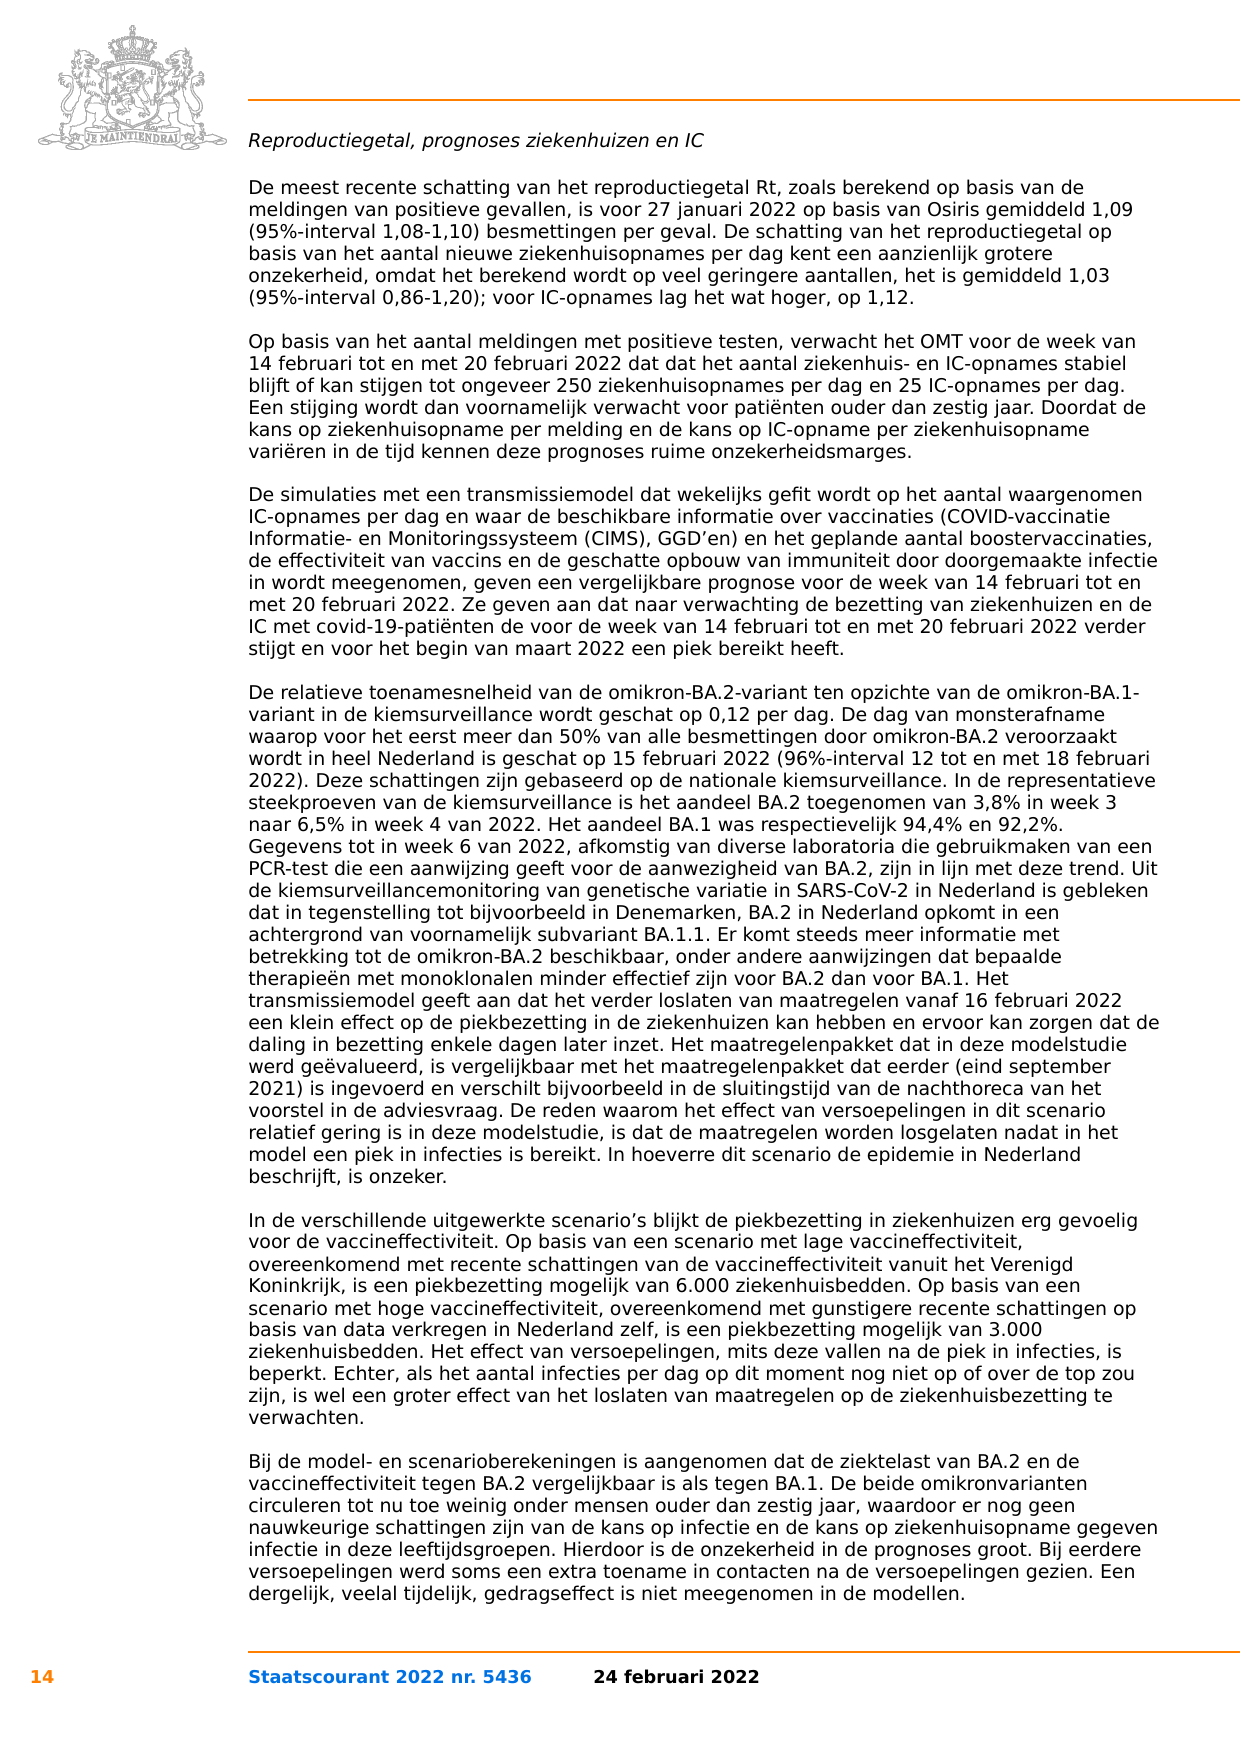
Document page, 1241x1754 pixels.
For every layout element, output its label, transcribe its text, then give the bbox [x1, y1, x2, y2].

text In de verschillende uitgewerkte scenario’s blijkt de piekbezetting in ziekenhuizen erg gevoelig voor de vaccineffectiviteit. Op basis van een scenario met lage vaccineffectiviteit, overeenkomend met recente schattingen van de vaccineffectiviteit vanuit het Verenigd Koninkrijk, is een piekbezetting mogelijk van 6.000 ziekenhuisbedden. Op basis van een scenario met hoge vaccineffectiviteit, overeenkomend met gunstigere recente schattingen op basis van data verkregen in Nederland zelf, is een piekbezetting mogelijk van 3.000 ziekenhuisbedden. Het effect van versoepelingen, mits deze vallen na de piek in infecties, is beperkt. Echter, als het aantal infecties per dag op dit moment nog niet op of over de top zou zijn, is wel een groter effect van het loslaten van maatregelen op de ziekenhuisbezetting te verwachten. [248, 1209, 1163, 1429]
text Bij de model- en scenarioberekeningen is aangenomen dat de ziektelast van BA.2 en de vaccineffectiviteit tegen BA.2 vergelijkbaar is als tegen BA.1. De beide omikronvarianten circuleren tot nu toe weinig onder mensen ouder dan zestig jaar, waardoor er nog geen nauwkeurige schattingen zijn van de kans op infectie en de kans op ziekenhuisopname gegeven infectie in deze leeftijdsgroepen. Hierdoor is de onzekerheid in de prognoses groot. Bij eerdere versoepelingen werd soms een extra toename in contacten na de versoepelingen gezien. Een dergelijk, veelal tijdelijk, gedragseffect is niet meegenomen in de modellen. [248, 1451, 1163, 1605]
text Op basis van het aantal meldingen met positieve testen, verwacht het OMT voor de week van 14 februari tot en met 20 februari 2022 dat dat het aantal ziekenhuis- en IC-opnames stabiel blijft of kan stijgen tot ongeveer 250 ziekenhuisopnames per dag en 25 IC-opnames per dag. Een stijging wordt dan voornamelijk verwacht voor patiënten ouder dan zestig jaar. Doordat de kans op ziekenhuisopname per melding en de kans op IC-opname per ziekenhuisopname variëren in de tijd kennen deze prognoses ruime onzekerheidsmarges. [248, 331, 1163, 462]
text De simulaties met een transmissiemodel dat wekelijks gefit wordt op het aantal waargenomen IC-opnames per dag en waar de beschikbare informatie over vaccinaties (COVID-vaccinatie Informatie- en Monitoringssysteem (CIMS), GGD’en) en het geplande aantal boostervaccinaties, de effectiviteit van vaccins en de geschatte opbouw van immuniteit door doorgemaakte infectie in wordt meegenomen, geven een vergelijkbare prognose voor de week van 14 februari tot en met 20 februari 2022. Ze geven aan dat naar verwachting de bezetting van ziekenhuizen en de IC met covid-19-patiënten de voor de week van 14 februari tot en met 20 februari 2022 verder stijgt en voor het begin van maart 2022 een piek bereikt heeft. [248, 484, 1163, 660]
subtitle Reproductiegetal, prognoses ziekenhuizen en IC [248, 130, 1163, 152]
text De relatieve toenamesnelheid van de omikron-BA.2-variant ten opzichte van de omikron-BA.1-variant in de kiemsurveillance wordt geschat op 0,12 per dag. De dag van monsterafname waarop voor het eerst meer dan 50% van alle besmettingen door omikron-BA.2 veroorzaakt wordt in heel Nederland is geschat op 15 februari 2022 (96%-interval 12 tot en met 18 februari 2022). Deze schattingen zijn gebaseerd op de nationale kiemsurveillance. In de representatieve steekproeven van de kiemsurveillance is het aandeel BA.2 toegenomen van 3,8% in week 3 naar 6,5% in week 4 van 2022. Het aandeel BA.1 was respectievelijk 94,4% en 92,2%. Gegevens tot in week 6 van 2022, afkomstig van diverse laboratoria die gebruikmaken van een PCR-test die een aanwijzing geeft voor de aanwezigheid van BA.2, zijn in lijn met deze trend. Uit de kiemsurveillancemonitoring van genetische variatie in SARS-CoV-2 in Nederland is gebleken dat in tegenstelling tot bijvoorbeeld in Denemarken, BA.2 in Nederland opkomt in een achtergrond van voornamelijk subvariant BA.1.1. Er komt steeds meer informatie met betrekking tot de omikron-BA.2 beschikbaar, onder andere aanwijzingen dat bepaalde therapieën met monoklonalen minder effectief zijn voor BA.2 dan voor BA.1. Het transmissiemodel geeft aan dat het verder loslaten van maatregelen vanaf 16 februari 2022 een klein effect op de piekbezetting in de ziekenhuizen kan hebben en ervoor kan zorgen dat de daling in bezetting enkele dagen later inzet. Het maatregelenpakket dat in deze modelstudie werd geëvalueerd, is vergelijkbaar met het maatregelenpakket dat eerder (eind september 2021) is ingevoerd en verschilt bijvoorbeeld in de sluitingstijd van de nachthoreca van het voorstel in de adviesvraag. De reden waarom het effect van versoepelingen in dit scenario relatief gering is in deze modelstudie, is dat de maatregelen worden losgelaten nadat in het model een piek in infecties is bereikt. In hoeverre dit scenario de epidemie in Nederland beschrijft, is onzeker. [248, 682, 1163, 1188]
text De meest recente schatting van het reproductiegetal Rt, zoals berekend op basis van de meldingen van positieve gevallen, is voor 27 januari 2022 op basis van Osiris gemiddeld 1,09 (95%-interval 1,08-1,10) besmettingen per geval. De schatting van het reproductiegetal op basis van het aantal nieuwe ziekenhuisopnames per dag kent een aanzienlijk grotere onzekerheid, omdat het berekend wordt op veel geringere aantallen, het is gemiddeld 1,03 (95%-interval 0,86-1,20); voor IC-opnames lag het wat hoger, op 1,12. [248, 177, 1163, 309]
picture [38, 25, 227, 150]
